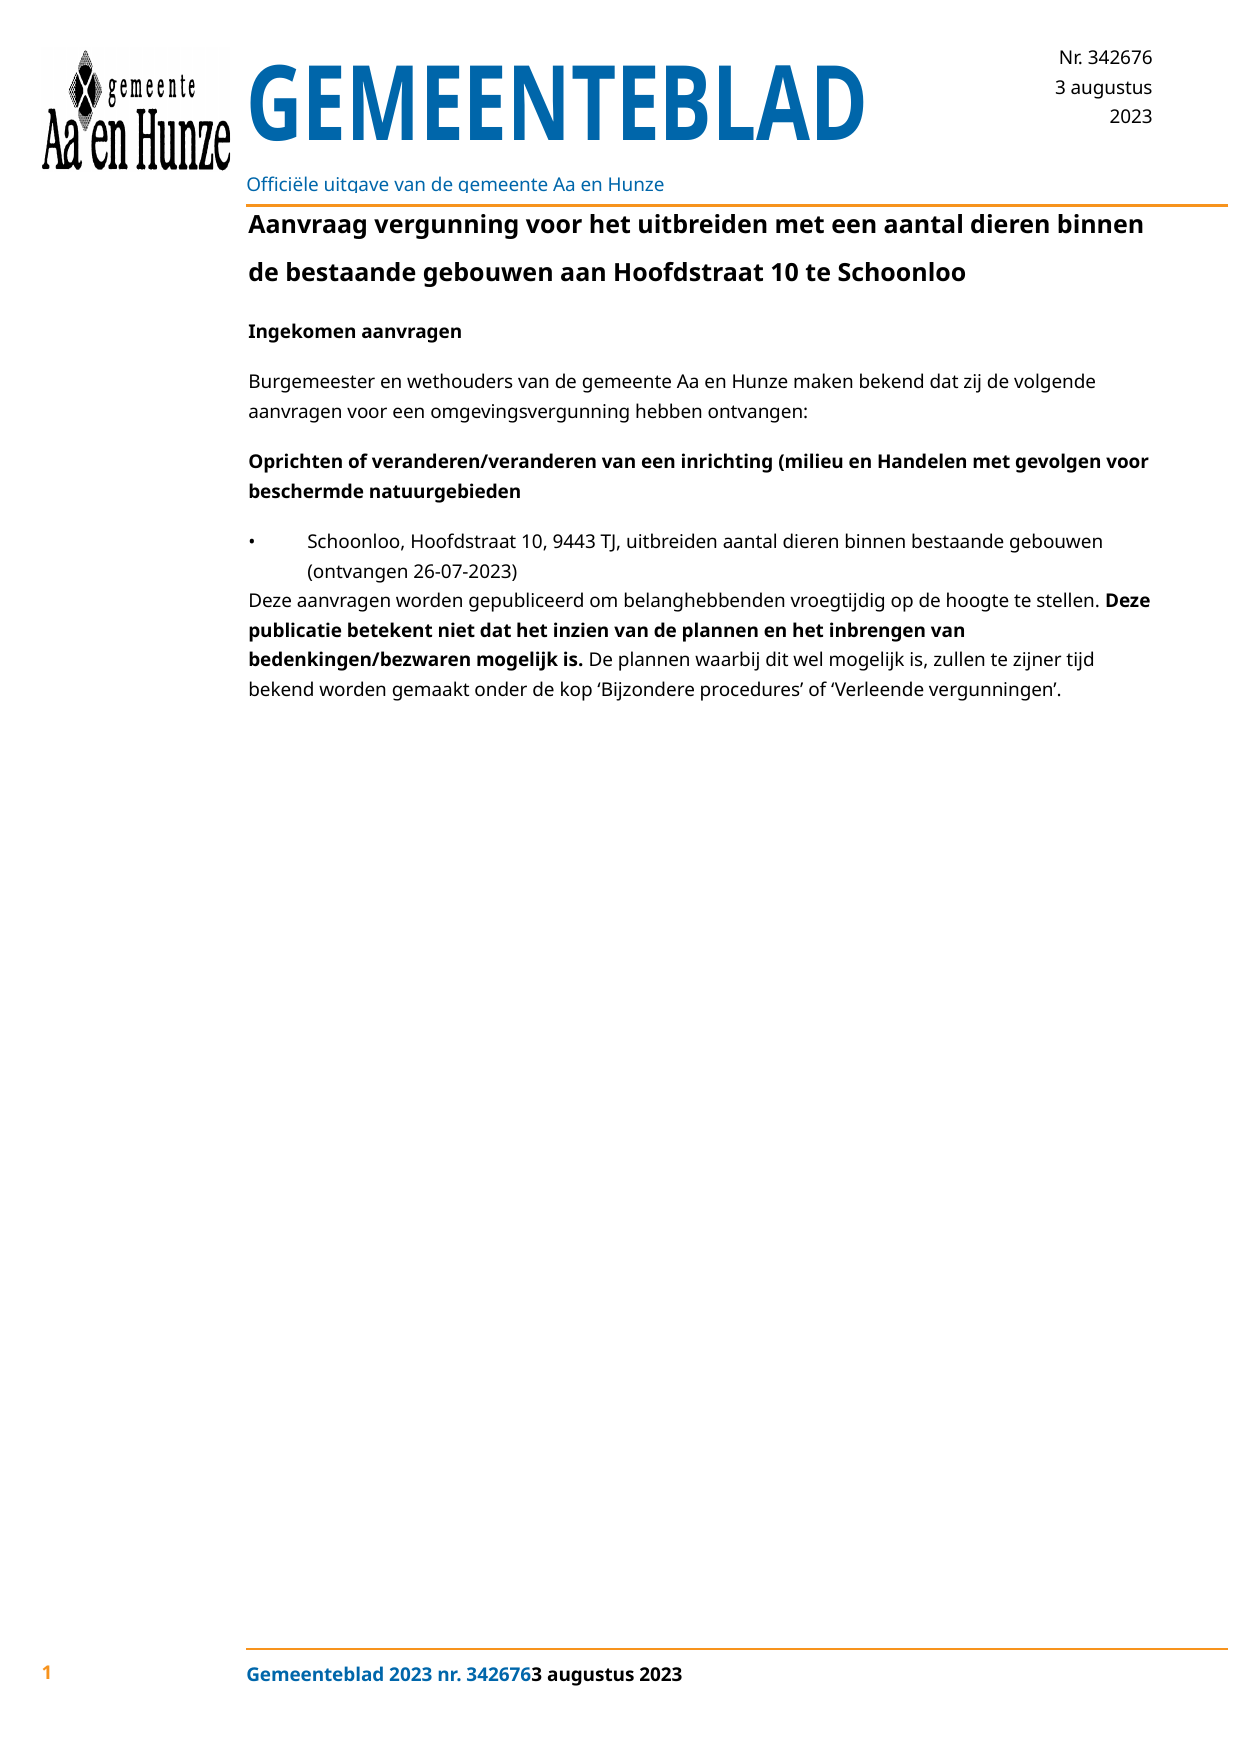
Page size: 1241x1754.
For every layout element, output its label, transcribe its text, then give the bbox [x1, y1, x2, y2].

picture [41, 47, 231, 172]
text Oprichten of veranderen/veranderen van een inrichting (milieu en Handelen met gevolgen voor beschermde natuurgebieden [248, 448, 1152, 504]
text Deze aanvragen worden gepubliceerd om belanghebbenden vroegtijdig op de hoogte te stellen. Deze publicatie betekent niet dat het inzien van de plannen en het inbrengen van bedenkingen/bezwaren mogelijk is. De plannen waarbij dit wel mogelijk is, zullen te zijner tijd bekend worden gemaakt onder de kop ‘Bijzondere procedures’ of ‘Verleende vergunningen’. [248, 587, 1152, 702]
list Schoonloo, Hoofdstraat 10, 9443 TJ, uitbreiden aantal dieren binnen bestaande gebouwen (ontvangen 26-07-2023) [248, 528, 1152, 584]
text Ingekomen aanvragen [248, 318, 1152, 344]
text Burgemeester en wethouders van de gemeente Aa en Hunze maken bekend dat zij de volgende aanvragen voor een omgevingsvergunning hebben ontvangen: [248, 368, 1152, 424]
text Aanvraag vergunning voor het uitbreiden met een aantal dieren binnen de bestaande gebouwen aan Hoofdstraat 10 te Schoonloo [248, 207, 1152, 288]
